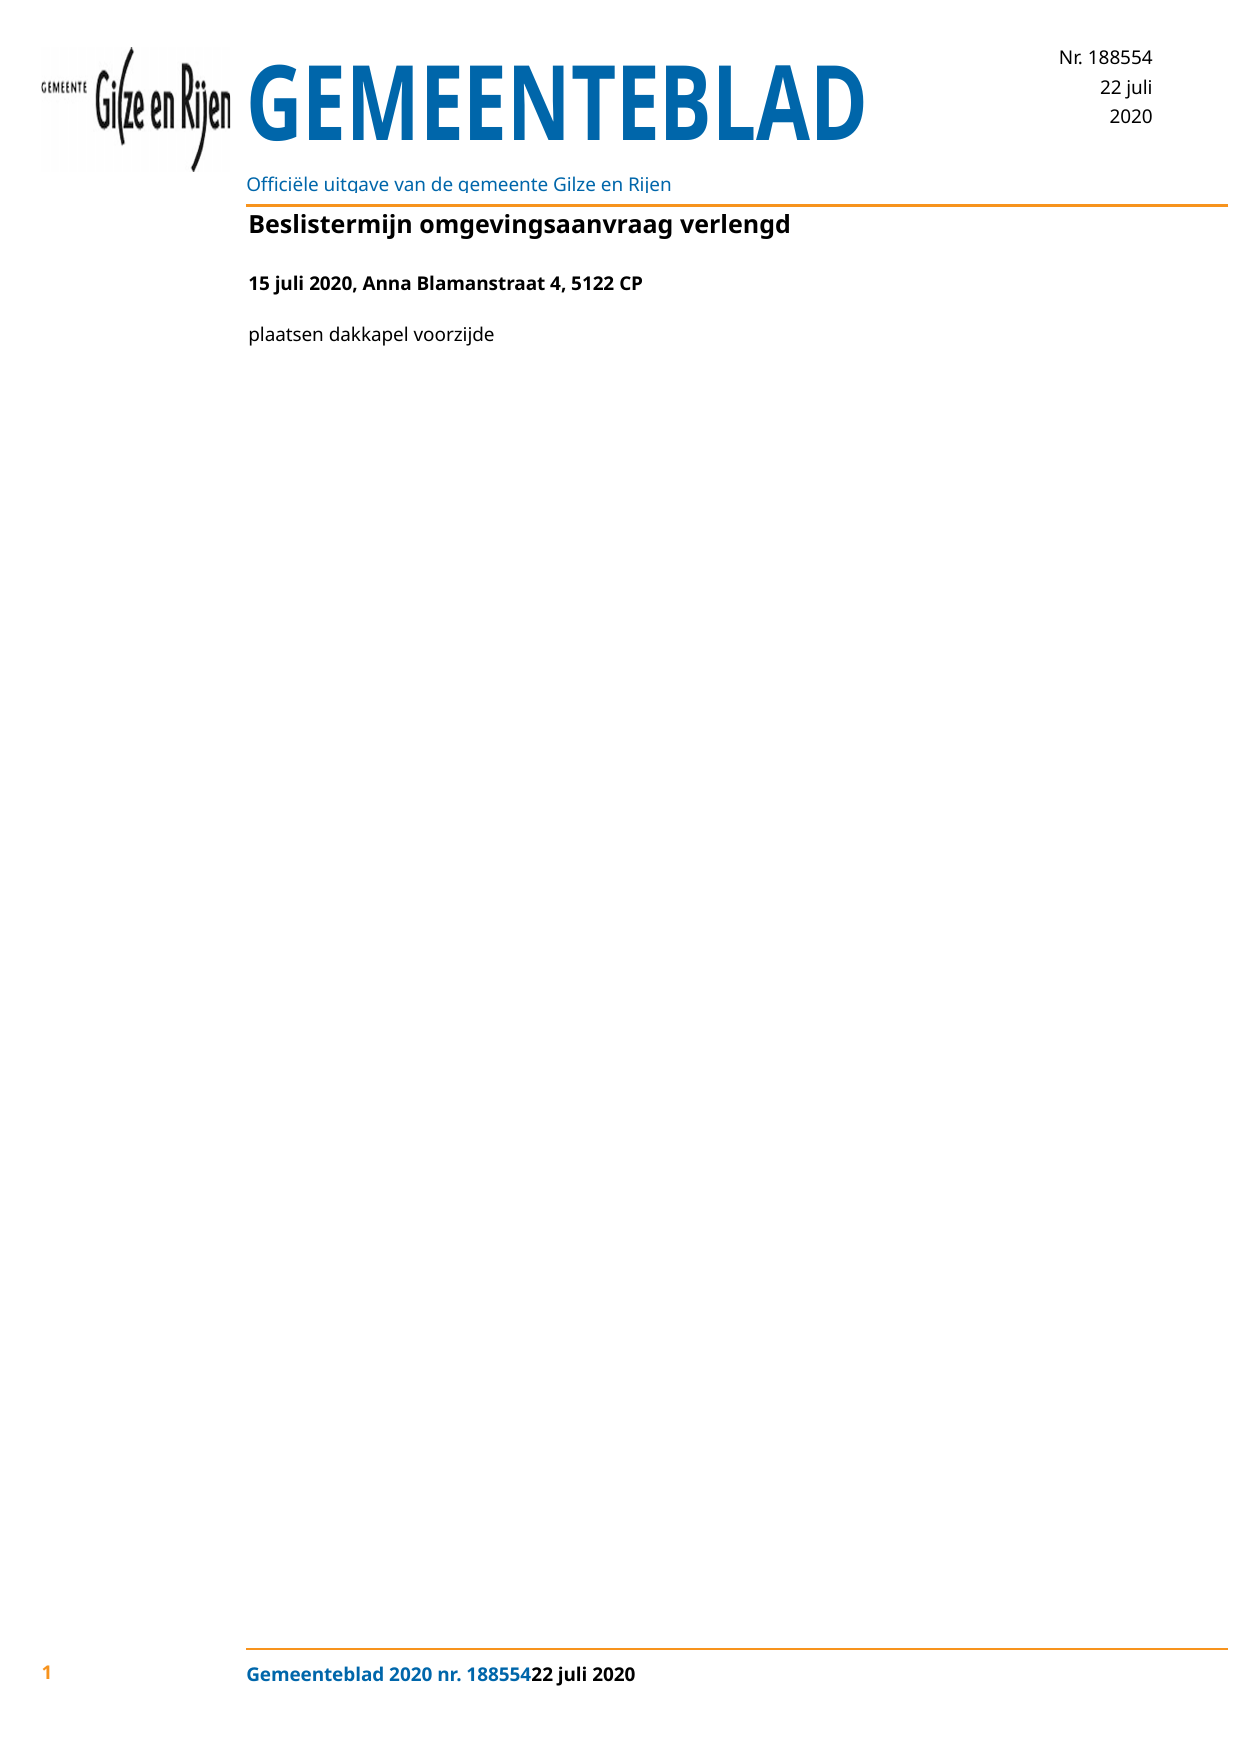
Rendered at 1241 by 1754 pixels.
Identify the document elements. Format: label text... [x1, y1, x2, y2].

text 15 juli 2020, Anna Blamanstraat 4, 5122 CP [248, 270, 1152, 296]
text plaatsen dakkapel voorzijde [248, 321, 1152, 346]
picture [41, 47, 231, 172]
text Beslistermijn omgevingsaanvraag verlengd [248, 207, 1152, 241]
